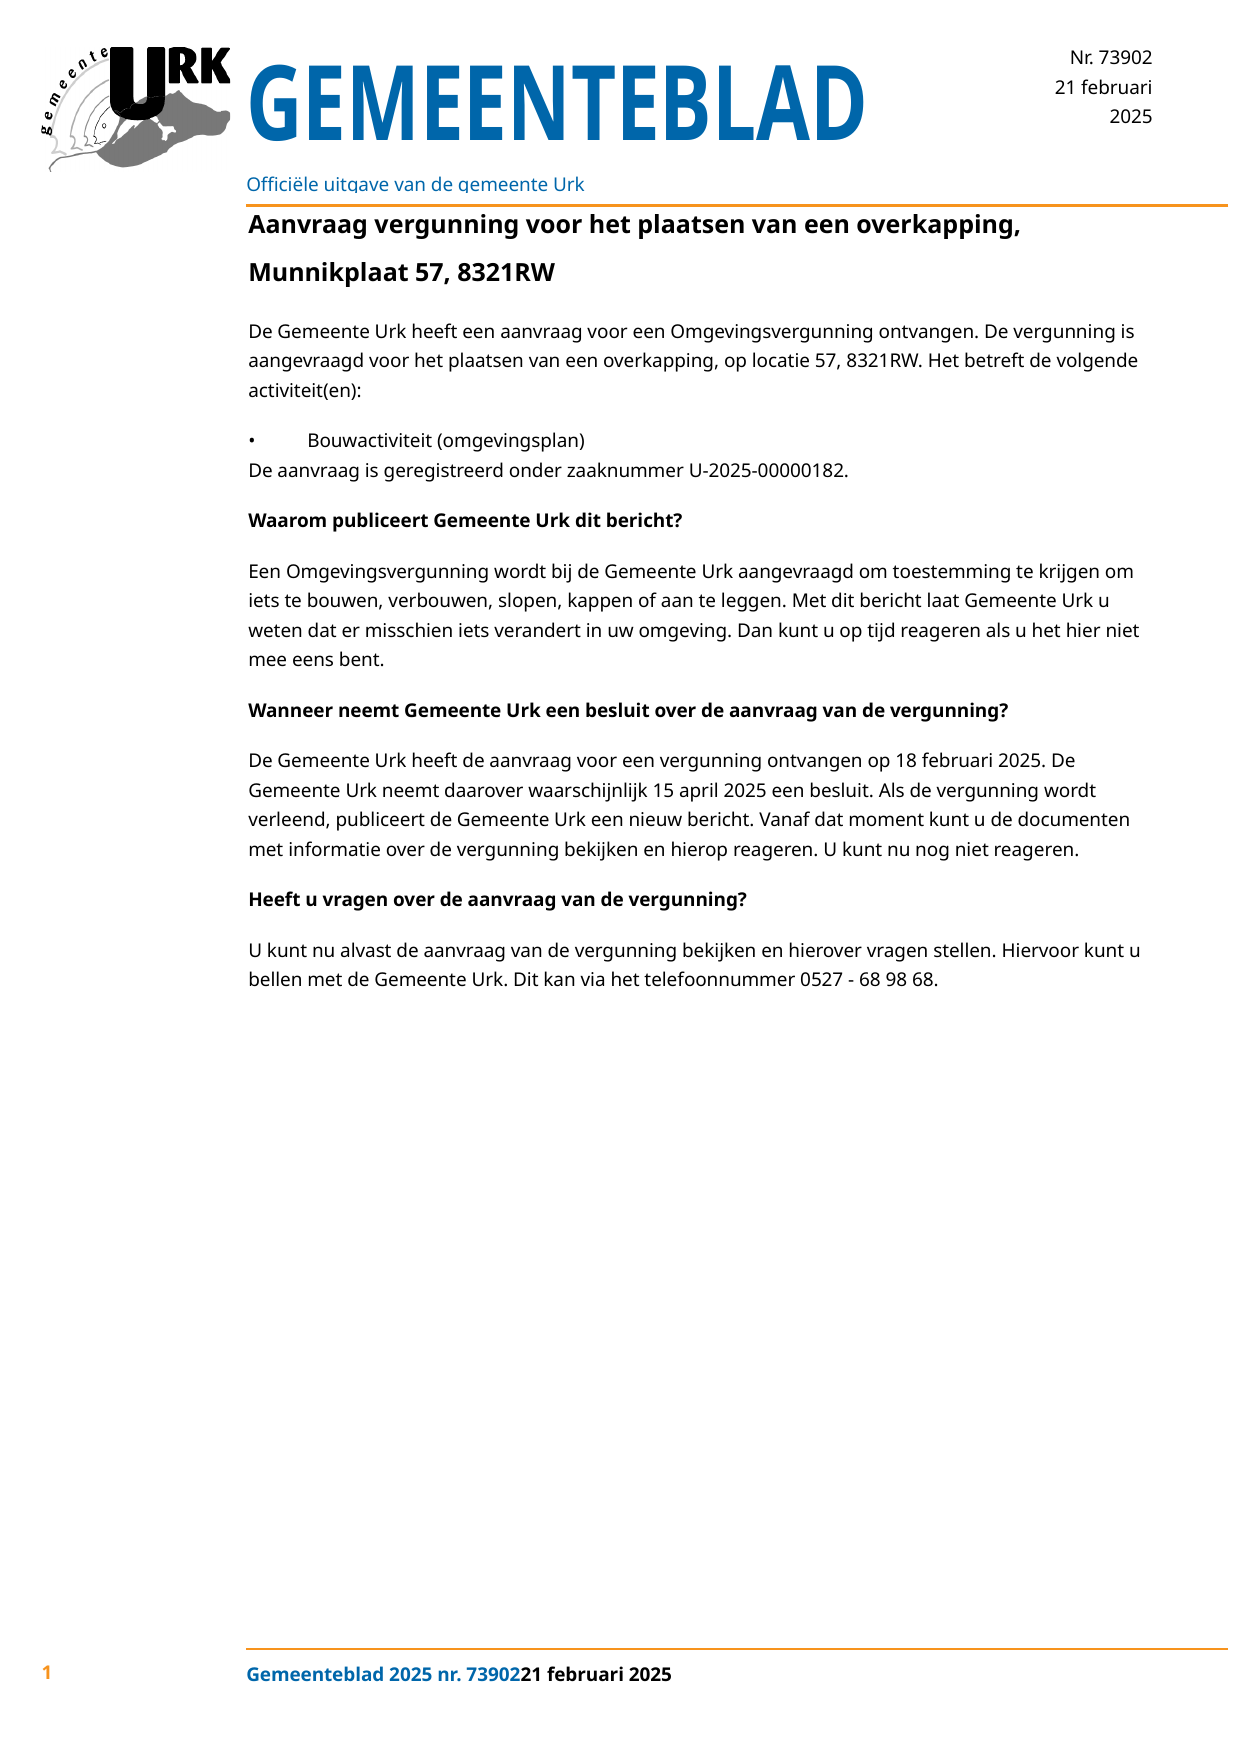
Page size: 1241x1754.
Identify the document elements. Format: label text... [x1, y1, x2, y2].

text De Gemeente Urk heeft een aanvraag voor een Omgevingsvergunning ontvangen. De vergunning is aangevraagd voor het plaatsen van een overkapping, op locatie 57, 8321RW. Het betreft de volgende activiteit(en): [248, 318, 1152, 403]
list Bouwactiviteit (omgevingsplan) [248, 427, 1152, 453]
picture [41, 47, 231, 172]
text De aanvraag is geregistreerd onder zaaknummer U-2025-00000182. [248, 457, 1152, 483]
text Wanneer neemt Gemeente Urk een besluit over de aanvraag van de vergunning? [248, 697, 1152, 723]
text Een Omgevingsvergunning wordt bij de Gemeente Urk aangevraagd om toestemming te krijgen om iets te bouwen, verbouwen, slopen, kappen of aan te leggen. Met dit bericht laat Gemeente Urk u weten dat er misschien iets verandert in uw omgeving. Dan kunt u op tijd reageren als u het hier niet mee eens bent. [248, 558, 1152, 672]
text Aanvraag vergunning voor het plaatsen van een overkapping, Munnikplaat 57, 8321RW [248, 207, 1152, 288]
text Heeft u vragen over de aanvraag van de vergunning? [248, 887, 1152, 912]
text Waarom publiceert Gemeente Urk dit bericht? [248, 507, 1152, 533]
text De Gemeente Urk heeft de aanvraag voor een vergunning ontvangen op 18 februari 2025. De Gemeente Urk neemt daarover waarschijnlijk 15 april 2025 een besluit. Als de vergunning wordt verleend, publiceert de Gemeente Urk een nieuw bericht. Vanaf dat moment kunt u de documenten met informatie over de vergunning bekijken en hierop reageren. U kunt nu nog niet reageren. [248, 747, 1152, 862]
text U kunt nu alvast de aanvraag van de vergunning bekijken en hierover vragen stellen. Hiervoor kunt u bellen met de Gemeente Urk. Dit kan via het telefoonnummer 0527 - 68 98 68. [248, 937, 1152, 992]
